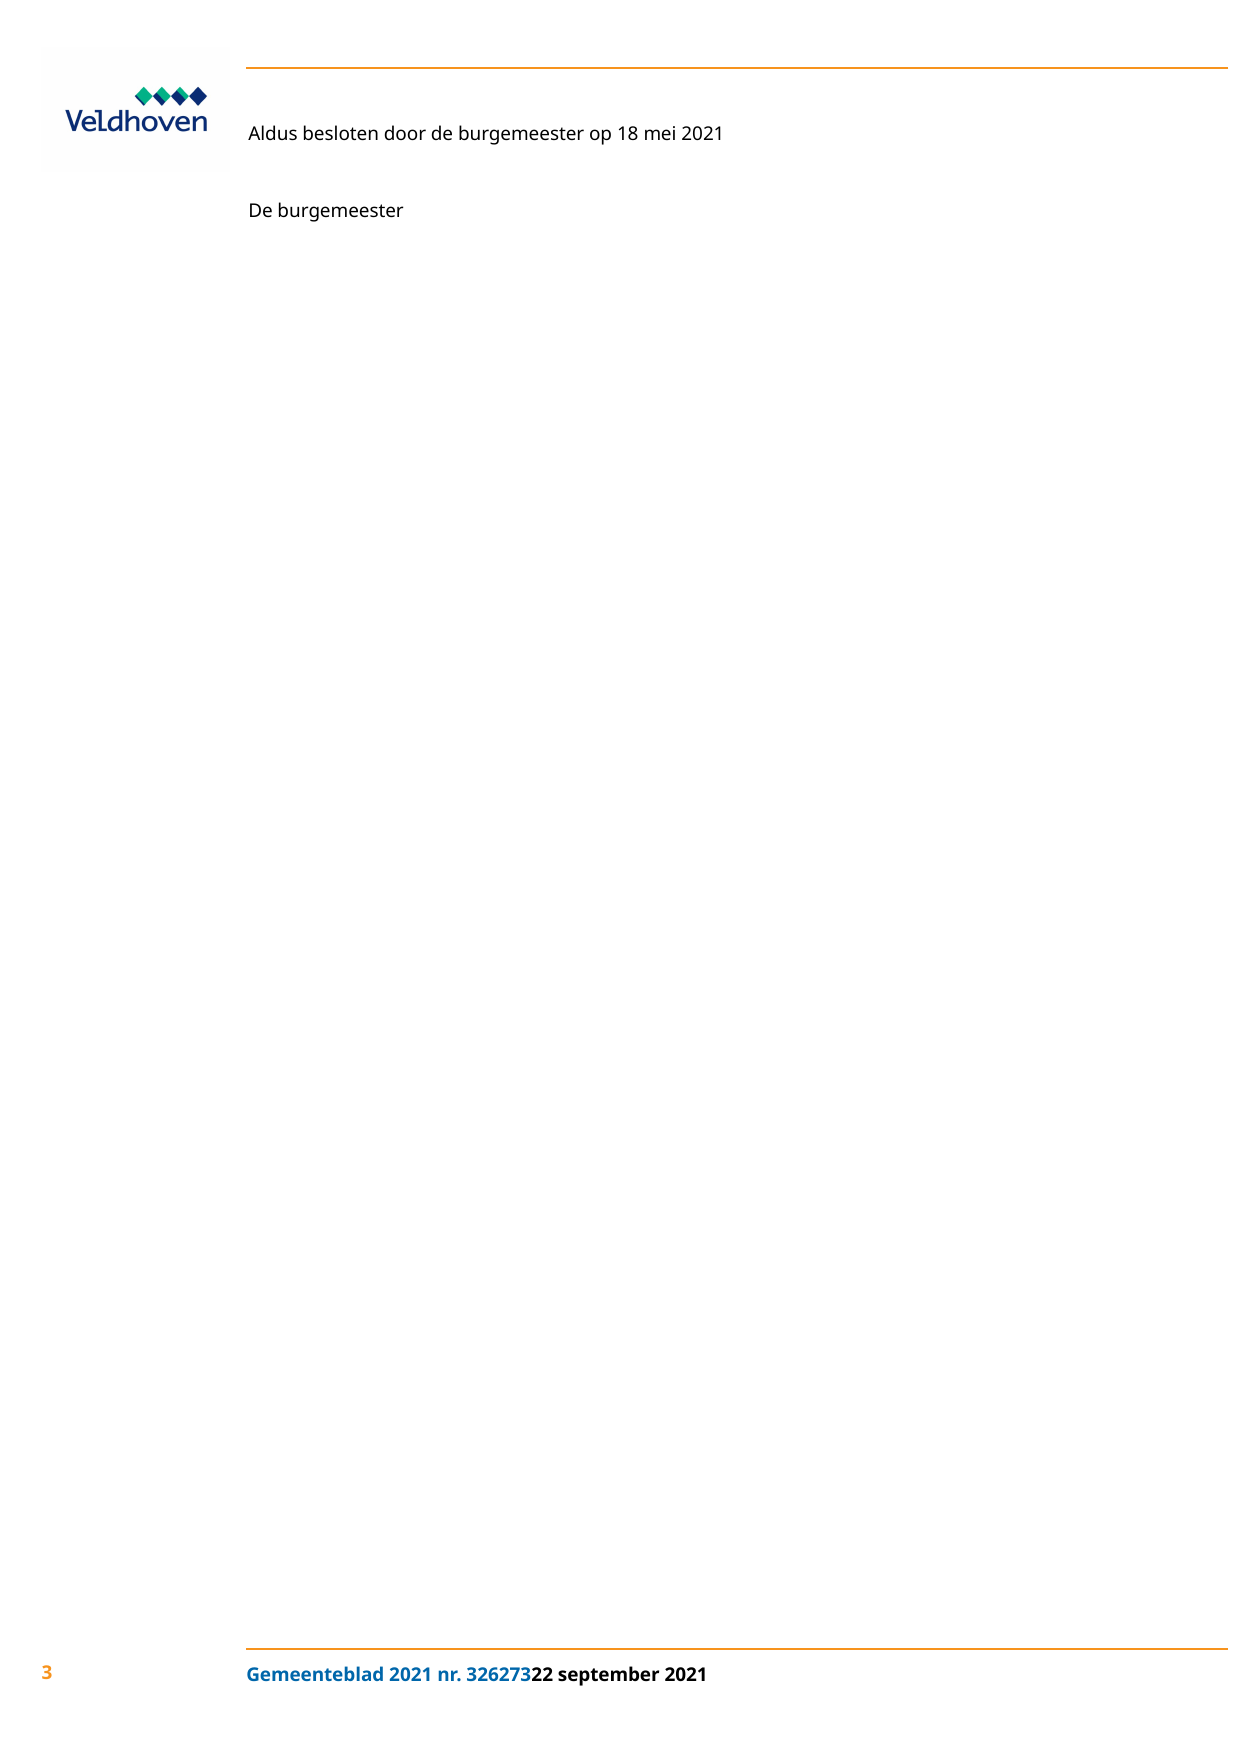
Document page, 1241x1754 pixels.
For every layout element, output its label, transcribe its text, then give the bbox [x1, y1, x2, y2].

text De burgemeester [248, 198, 1152, 223]
text Aldus besloten door de burgemeester op 18 mei 2021 [248, 121, 1152, 146]
picture [41, 47, 231, 172]
